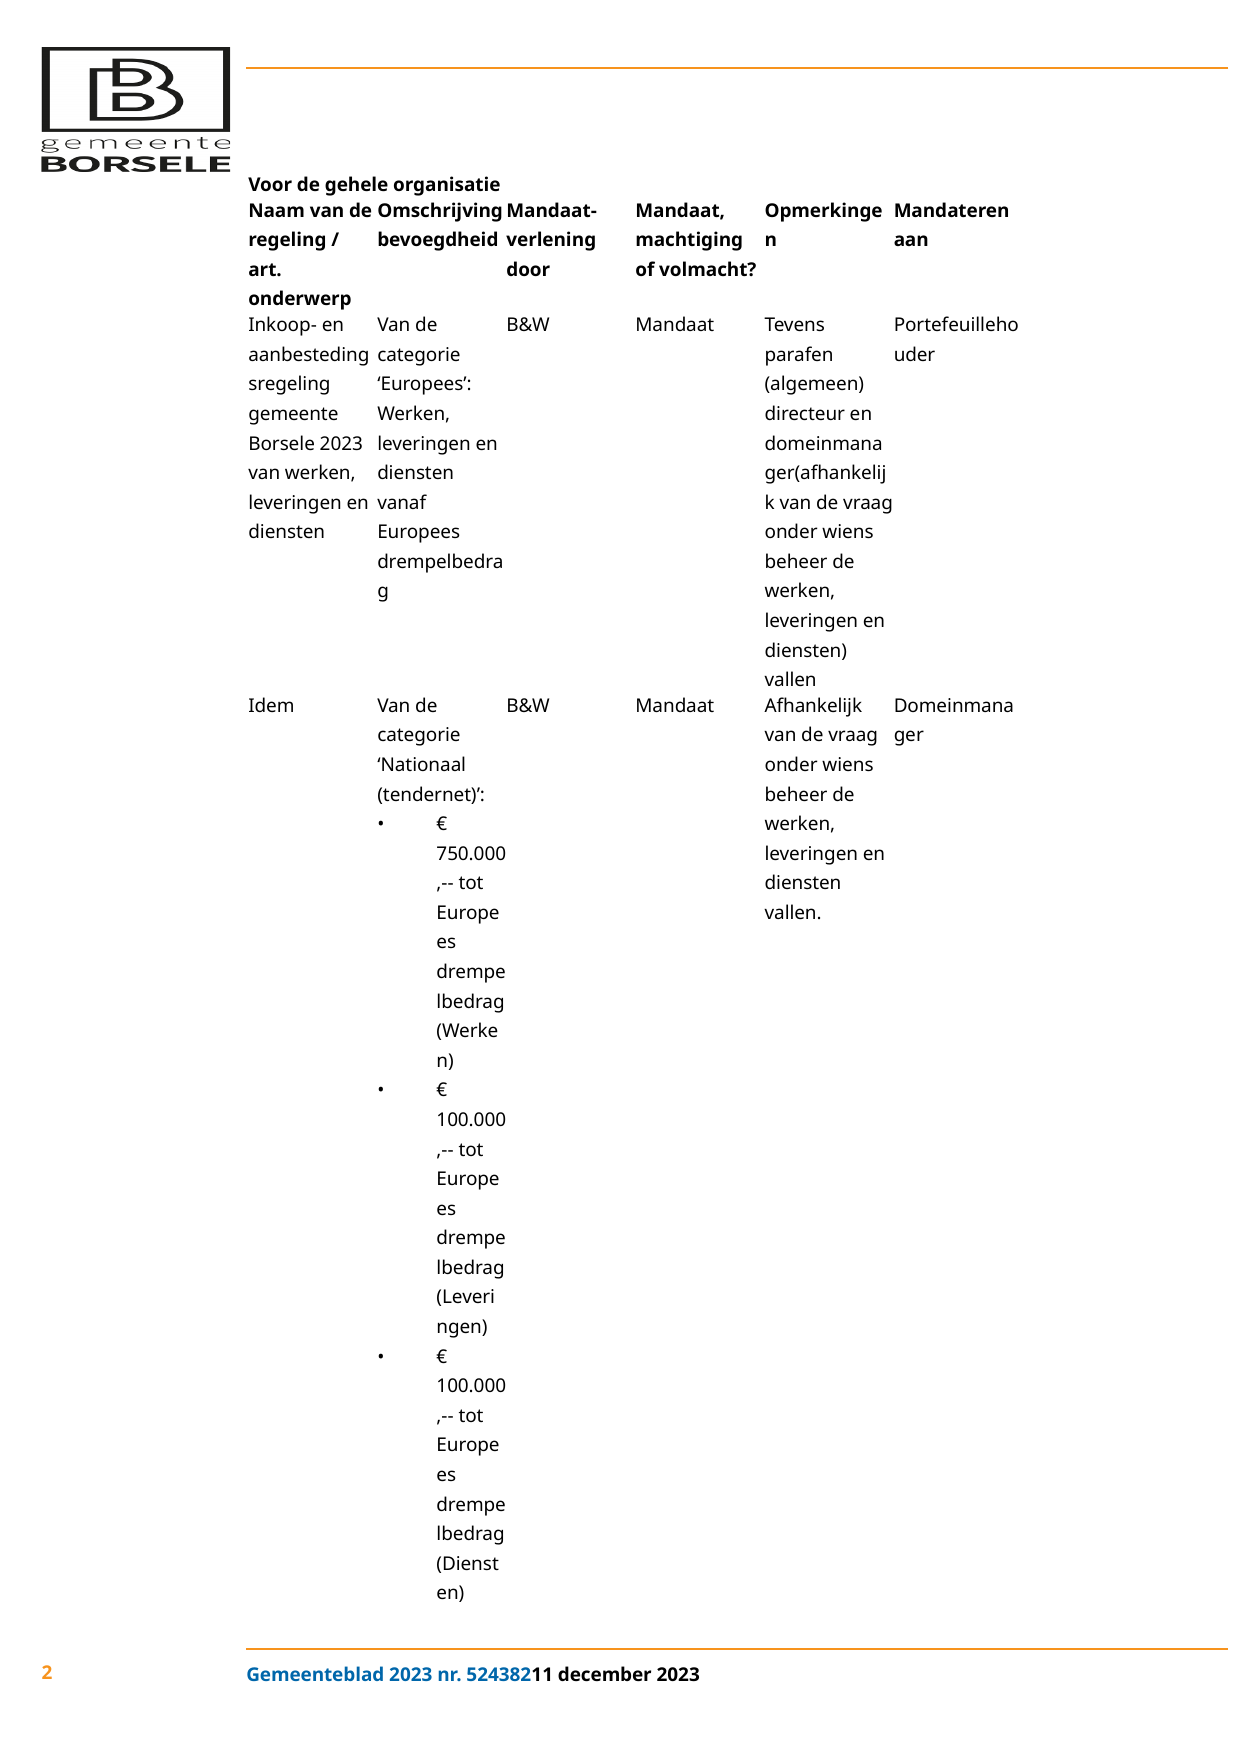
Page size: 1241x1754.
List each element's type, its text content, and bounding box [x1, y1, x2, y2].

table_cell B&W [506, 692, 635, 1605]
table_cell Van de categorie ‘Europees’: Werken, leveringen en diensten vanaf Europees drempelbedrag [377, 311, 506, 692]
table_cell B&W [506, 311, 635, 692]
table_cell Portefeuillehouder [894, 311, 1022, 692]
table_cell Afhankelijk van de vraag onder wiens beheer de werken, leveringen en diensten vallen. [764, 692, 893, 1605]
table_cell Mandaat [635, 692, 764, 1605]
table_cell Idem [248, 692, 377, 1605]
table_cell Mandateren aan [894, 197, 1022, 311]
table_cell Mandaat, machtiging of volmacht? [635, 197, 764, 311]
picture [41, 47, 231, 172]
table_cell Tevens parafen (algemeen) directeur en domeinmanager(afhankelijk van de vraag onder wiens beheer de werken, leveringen en diensten) vallen [764, 311, 893, 692]
table_cell Omschrijving bevoegdheid [377, 197, 506, 311]
table_cell Van de categorie ‘Nationaal (tendernet)’: € 750.000,-- tot Europees drempelbedrag (Werken) € 100.000,-- tot Europees drempelbedrag (Leveringen) € 100.000,-- tot Europees drempelbedrag (Diensten) [377, 692, 506, 1605]
table_cell Opmerkingen [764, 197, 893, 311]
table_cell Domeinmanager [894, 692, 1022, 1605]
table_header Voor de gehele organisatie [248, 171, 1022, 197]
table_cell Mandaat [635, 311, 764, 692]
table_cell Naam van de regeling / art. onderwerp [248, 197, 377, 311]
table_cell Mandaat- verlening door [506, 197, 635, 311]
table_cell Inkoop- en aanbestedingsregeling gemeente Borsele 2023 van werken, leveringen en diensten [248, 311, 377, 692]
